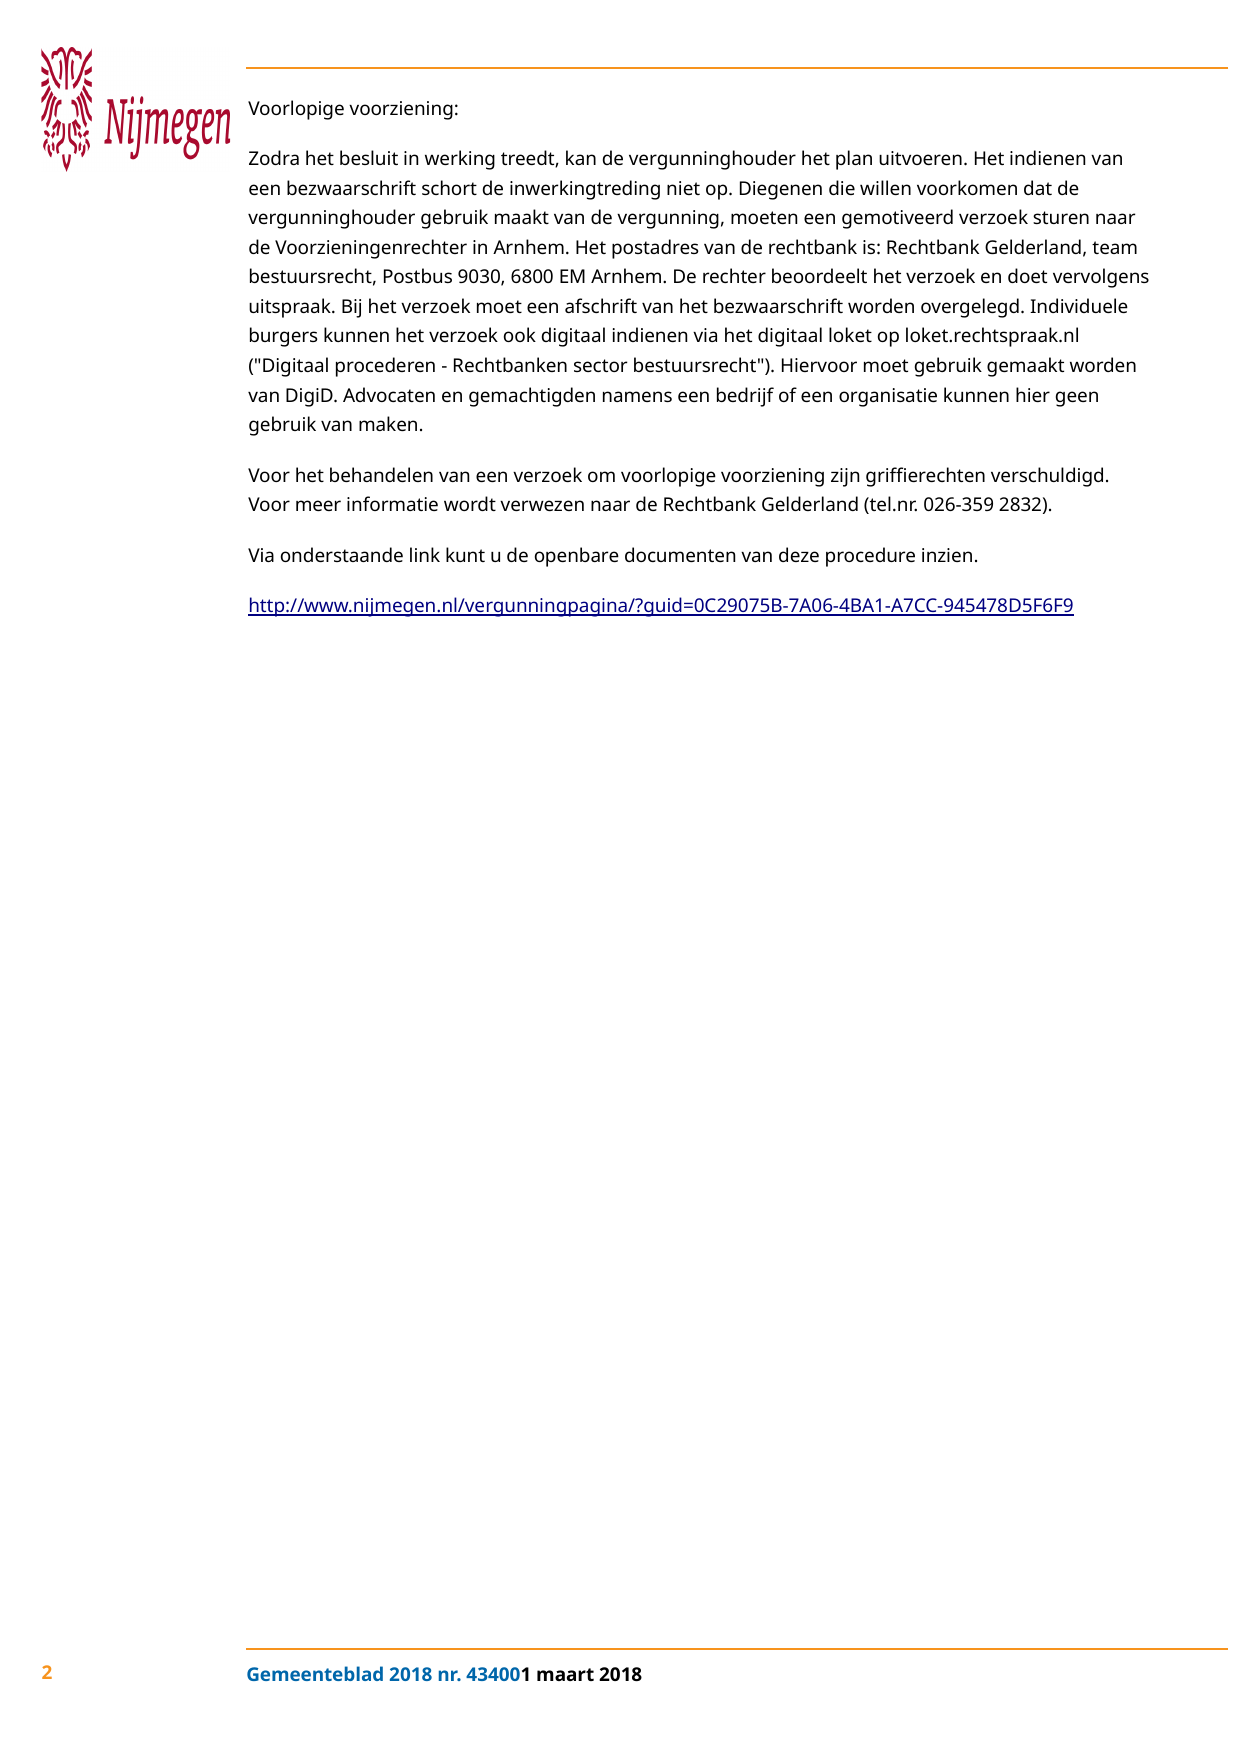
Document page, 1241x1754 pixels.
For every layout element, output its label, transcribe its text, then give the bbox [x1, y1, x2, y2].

text http://www.nijmegen.nl/vergunningpagina/?guid=0C29075B-7A06-4BA1-A7CC-945478D5F6F9 [248, 592, 1152, 618]
picture [41, 47, 231, 172]
text Zodra het besluit in werking treedt, kan de vergunninghouder het plan uitvoeren. Het indienen van een bezwaarschrift schort de inwerkingtreding niet op. Diegenen die willen voorkomen dat de vergunninghouder gebruik maakt van de vergunning, moeten een gemotiveerd verzoek sturen naar de Voorzieningenrechter in Arnhem. Het postadres van de rechtbank is: Rechtbank Gelderland, team bestuursrecht, Postbus 9030, 6800 EM Arnhem. De rechter beoordeelt het verzoek en doet vervolgens uitspraak. Bij het verzoek moet een afschrift van het bezwaarschrift worden overgelegd. Individuele burgers kunnen het verzoek ook digitaal indienen via het digitaal loket op loket.rechtspraak.nl ("Digitaal procederen - Rechtbanken sector bestuursrecht"). Hiervoor moet gebruik gemaakt worden van DigiD. Advocaten en gemachtigden namens een bedrijf of een organisatie kunnen hier geen gebruik van maken. [248, 145, 1152, 437]
text Via onderstaande link kunt u de openbare documenten van deze procedure inzien. [248, 542, 1152, 568]
text Voorlopige voorziening: [248, 95, 1152, 121]
text Voor het behandelen van een verzoek om voorlopige voorziening zijn griffierechten verschuldigd. Voor meer informatie wordt verwezen naar de Rechtbank Gelderland (tel.nr. 026-359 2832). [248, 462, 1152, 517]
